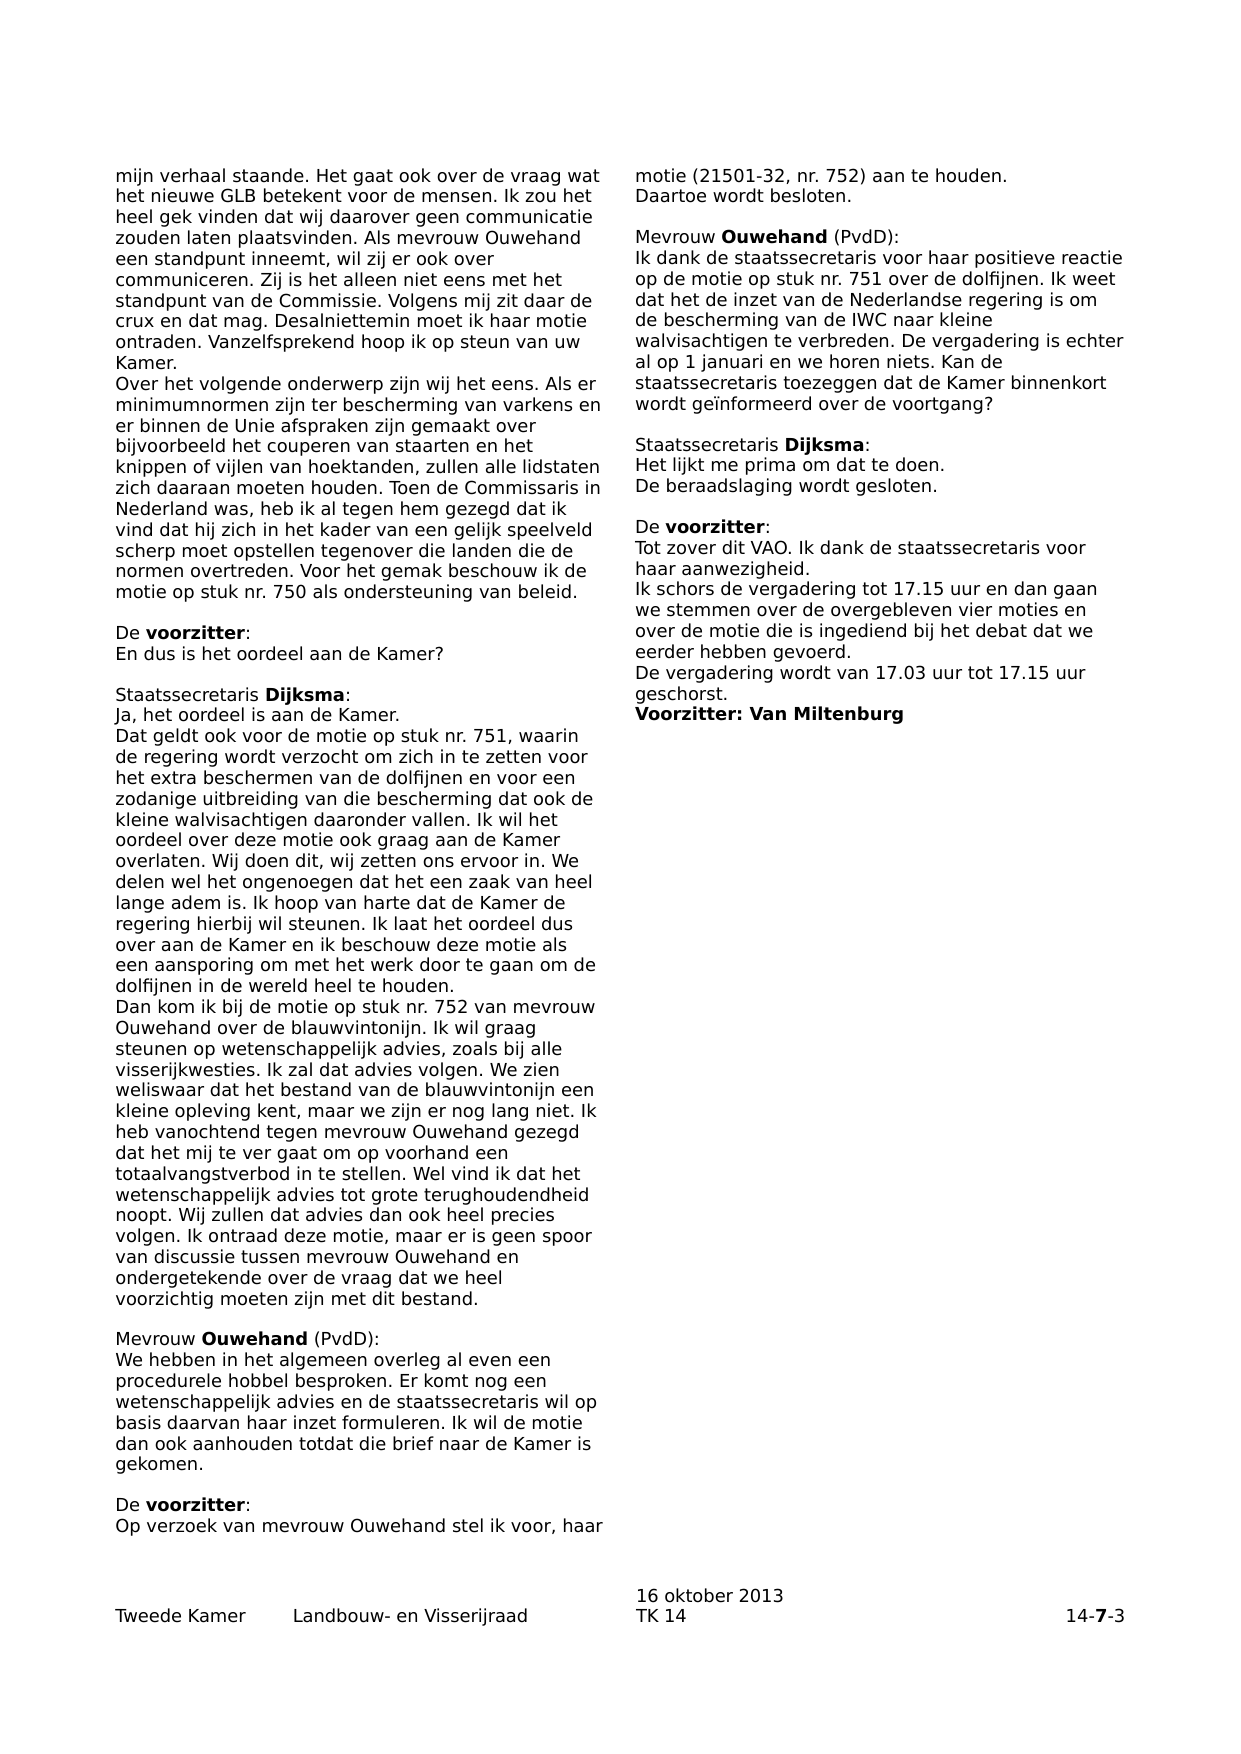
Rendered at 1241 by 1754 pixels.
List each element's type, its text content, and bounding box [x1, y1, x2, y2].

text Staatssecretaris Dijksma: [635, 434, 1125, 455]
text Daartoe wordt besloten. [635, 186, 1125, 207]
text Mevrouw Ouwehand (PvdD): [635, 227, 1125, 248]
text Tot zover dit VAO. Ik dank de staatssecretaris voor haar aanwezigheid. [635, 537, 1125, 579]
text Ja, het oordeel is aan de Kamer. [115, 705, 605, 726]
text Voorzitter: Van Miltenburg [635, 704, 1125, 725]
text Mevrouw Ouwehand (PvdD): [115, 1329, 605, 1350]
text Dat geldt ook voor de motie op stuk nr. 751, waarin de regering wordt verzocht om zich in te zetten voor het extra beschermen van de dolfijnen en voor een zodanige uitbreiding van die bescherming dat ook de kleine walvisachtigen daaronder vallen. Ik wil het oordeel over deze motie ook graag aan de Kamer overlaten. Wij doen dit, wij zetten ons ervoor in. We delen wel het ongenoegen dat het een zaak van heel lange adem is. Ik hoop van harte dat de Kamer de regering hierbij wil steunen. Ik laat het oordeel dus over aan de Kamer en ik beschouw deze motie als een aansporing om met het werk door te gaan om de dolfijnen in de wereld heel te houden. [115, 726, 605, 997]
text Over het volgende onderwerp zijn wij het eens. Als er minimumnormen zijn ter bescherming van varkens en er binnen de Unie afspraken zijn gemaakt over bijvoorbeeld het couperen van staarten en het knippen of vijlen van hoektanden, zullen alle lidstaten zich daaraan moeten houden. Toen de Commissaris in Nederland was, heb ik al tegen hem gezegd dat ik vind dat hij zich in het kader van een gelijk speelveld scherp moet opstellen tegenover die landen die de normen overtreden. Voor het gemak beschouw ik de motie op stuk nr. 750 als ondersteuning van beleid. [115, 374, 605, 603]
text Het lijkt me prima om dat te doen. [635, 455, 1125, 476]
text De voorzitter: [635, 517, 1125, 537]
text De vergadering wordt van 17.03 uur tot 17.15 uur geschorst. [635, 662, 1125, 704]
text Op verzoek van mevrouw Ouwehand stel ik voor, haar [115, 1516, 605, 1537]
text Ik schors de vergadering tot 17.15 uur en dan gaan we stemmen over de overgebleven vier moties en over de motie die is ingediend bij het debat dat we eerder hebben gevoerd. [635, 579, 1125, 662]
text motie (21501-32, nr. 752) aan te houden. [635, 165, 1125, 186]
text De voorzitter: [115, 1495, 605, 1516]
text Dan kom ik bij de motie op stuk nr. 752 van mevrouw Ouwehand over de blauwvintonijn. Ik wil graag steunen op wetenschappelijk advies, zoals bij alle visserijkwesties. Ik zal dat advies volgen. We zien weliswaar dat het bestand van de blauwvintonijn een kleine opleving kent, maar we zijn er nog lang niet. Ik heb vanochtend tegen mevrouw Ouwehand gezegd dat het mij te ver gaat om op voorhand een totaalvangstverbod in te stellen. Wel vind ik dat het wetenschappelijk advies tot grote terughoudendheid noopt. Wij zullen dat advies dan ook heel precies volgen. Ik ontraad deze motie, maar er is geen spoor van discussie tussen mevrouw Ouwehand en ondergetekende over de vraag dat we heel voorzichtig moeten zijn met dit bestand. [115, 997, 605, 1309]
text We hebben in het algemeen overleg al even een procedurele hobbel besproken. Er komt nog een wetenschappelijk advies en de staatssecretaris wil op basis daarvan haar inzet formuleren. Ik wil de motie dan ook aanhouden totdat die brief naar de Kamer is gekomen. [115, 1350, 605, 1475]
text De voorzitter: [115, 623, 605, 643]
text mijn verhaal staande. Het gaat ook over de vraag wat het nieuwe GLB betekent voor de mensen. Ik zou het heel gek vinden dat wij daarover geen communicatie zouden laten plaatsvinden. Als mevrouw Ouwehand een standpunt inneemt, wil zij er ook over communiceren. Zij is het alleen niet eens met het standpunt van de Commissie. Volgens mij zit daar de crux en dat mag. Desalniettemin moet ik haar motie ontraden. Vanzelfsprekend hoop ik op steun van uw Kamer. [115, 165, 605, 374]
text En dus is het oordeel aan de Kamer? [115, 643, 605, 664]
text Staatssecretaris Dijksma: [115, 684, 605, 705]
text De beraadslaging wordt gesloten. [635, 476, 1125, 497]
text Ik dank de staatssecretaris voor haar positieve reactie op de motie op stuk nr. 751 over de dolfijnen. Ik weet dat het de inzet van de Nederlandse regering is om de bescherming van de IWC naar kleine walvisachtigen te verbreden. De vergadering is echter al op 1 januari en we horen niets. Kan de staatssecretaris toezeggen dat de Kamer binnenkort wordt geïnformeerd over de voortgang? [635, 248, 1125, 414]
